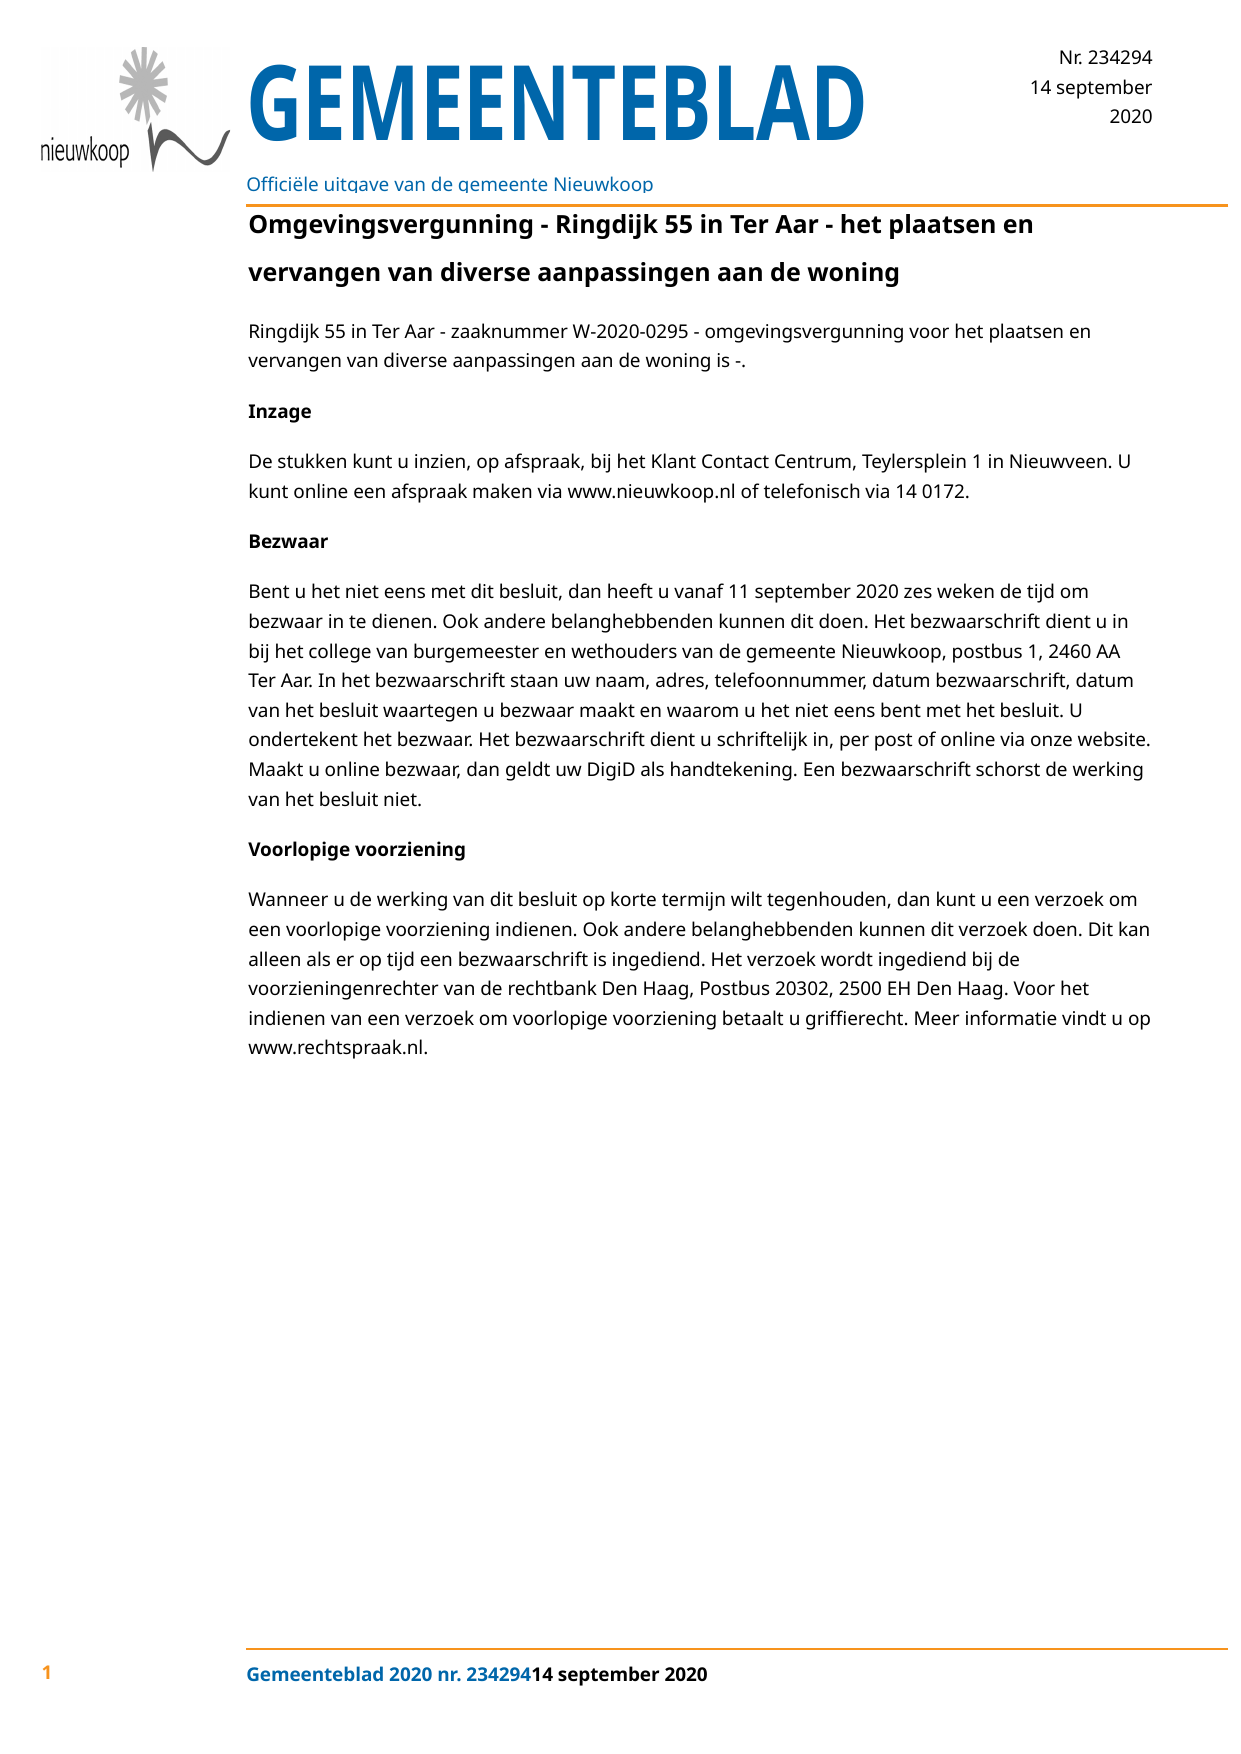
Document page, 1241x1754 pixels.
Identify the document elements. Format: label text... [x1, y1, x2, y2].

text Ringdijk 55 in Ter Aar - zaaknummer W-2020-0295 - omgevingsvergunning voor het plaatsen en vervangen van diverse aanpassingen aan de woning is -. [248, 318, 1152, 373]
text Bent u het niet eens met dit besluit, dan heeft u vanaf 11 september 2020 zes weken de tijd om bezwaar in te dienen. Ook andere belanghebbenden kunnen dit doen. Het bezwaarschrift dient u in bij het college van burgemeester en wethouders van de gemeente Nieuwkoop, postbus 1, 2460 AA Ter Aar. In het bezwaarschrift staan uw naam, adres, telefoonnummer, datum bezwaarschrift, datum van het besluit waartegen u bezwaar maakt en waarom u het niet eens bent met het besluit. U ondertekent het bezwaar. Het bezwaarschrift dient u schriftelijk in, per post of online via onze website. Maakt u online bezwaar, dan geldt uw DigiD als handtekening. Een bezwaarschrift schorst de werking van het besluit niet. [248, 579, 1152, 812]
text Bezwaar [248, 528, 1152, 554]
text Inzage [248, 398, 1152, 424]
text De stukken kunt u inzien, op afspraak, bij het Klant Contact Centrum, Teylersplein 1 in Nieuwveen. U kunt online een afspraak maken via www.nieuwkoop.nl of telefonisch via 14 0172. [248, 448, 1152, 504]
text Wanneer u de werking van dit besluit op korte termijn wilt tegenhouden, dan kunt u een verzoek om een voorlopige voorziening indienen. Ook andere belanghebbenden kunnen dit verzoek doen. Dit kan alleen als er op tijd een bezwaarschrift is ingediend. Het verzoek wordt ingediend bij de voorzieningenrechter van de rechtbank Den Haag, Postbus 20302, 2500 EH Den Haag. Voor het indienen van een verzoek om voorlopige voorziening betaalt u griffierecht. Meer informatie vindt u op www.rechtspraak.nl. [248, 887, 1152, 1060]
picture [41, 47, 231, 172]
text Omgevingsvergunning - Ringdijk 55 in Ter Aar - het plaatsen en vervangen van diverse aanpassingen aan de woning [248, 207, 1152, 288]
text Voorlopige voorziening [248, 836, 1152, 862]
